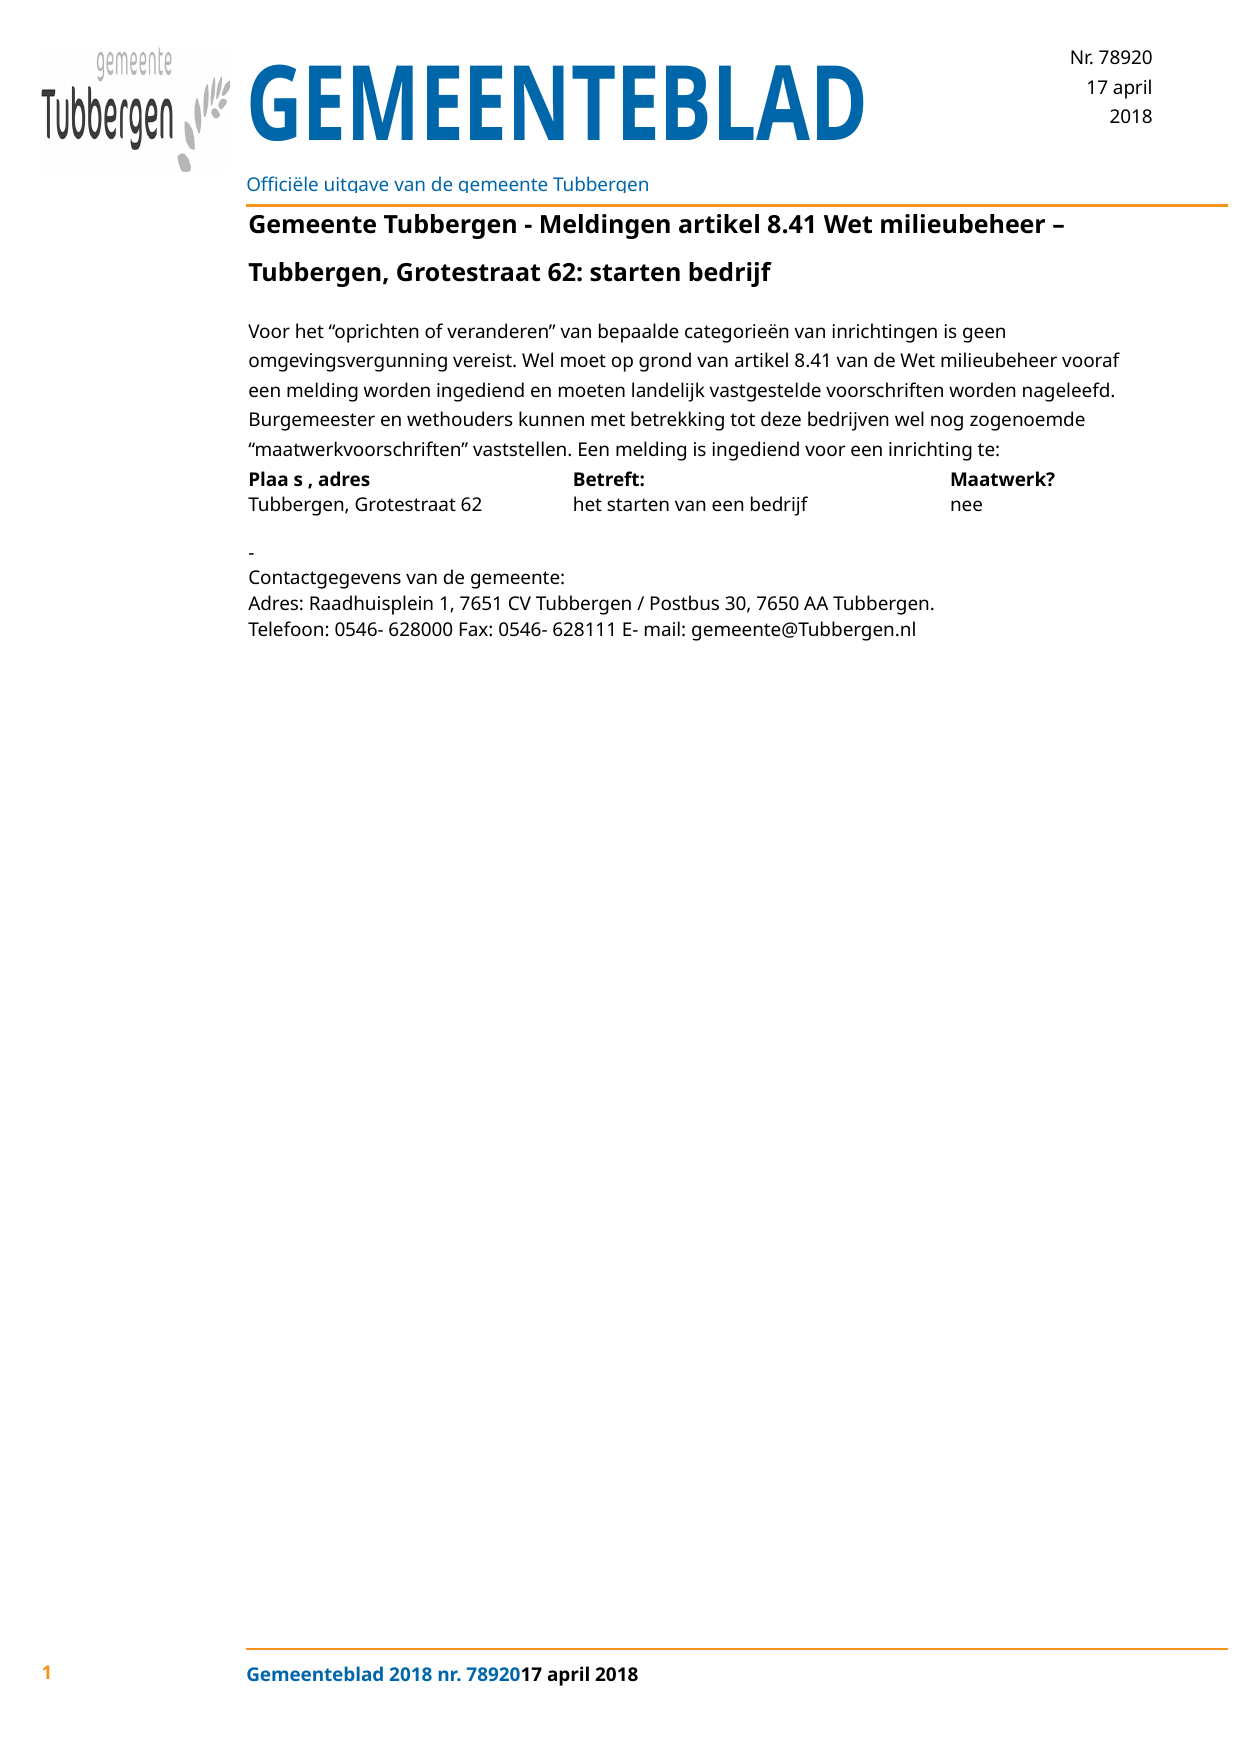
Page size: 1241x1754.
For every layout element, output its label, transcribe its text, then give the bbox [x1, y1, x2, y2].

text Telefoon: 0546- 628000 Fax: 0546- 628111 E- mail: gemeente@Tubbergen.nl [248, 616, 1152, 642]
table_cell Tubbergen, Grotestraat 62 [248, 492, 573, 517]
table_cell nee [950, 492, 1152, 517]
table_cell het starten van een bedrijf [573, 492, 950, 517]
text Contactgegevens van de gemeente: [248, 564, 1152, 590]
table_header Maatwerk? [950, 466, 1152, 492]
text Voor het “oprichten of veranderen” van bepaalde categorieën van inrichtingen is geen omgevingsvergunning vereist. Wel moet op grond van artikel 8.41 van de Wet milieubeheer vooraf een melding worden ingediend en moeten landelijk vastgestelde voorschriften worden nageleefd. Burgemeester en wethouders kunnen met betrekking tot deze bedrijven wel nog zogenoemde “maatwerkvoorschriften” vaststellen. Een melding is ingediend voor een inrichting te: [248, 318, 1152, 462]
text - [248, 539, 1152, 564]
text Gemeente Tubbergen - Meldingen artikel 8.41 Wet milieubeheer – Tubbergen, Grotestraat 62: starten bedrijf [248, 207, 1152, 288]
table_header Plaa s , adres [248, 466, 573, 492]
table_header Betreft: [573, 466, 950, 492]
text Adres: Raadhuisplein 1, 7651 CV Tubbergen / Postbus 30, 7650 AA Tubbergen. [248, 590, 1152, 616]
picture [41, 47, 231, 172]
